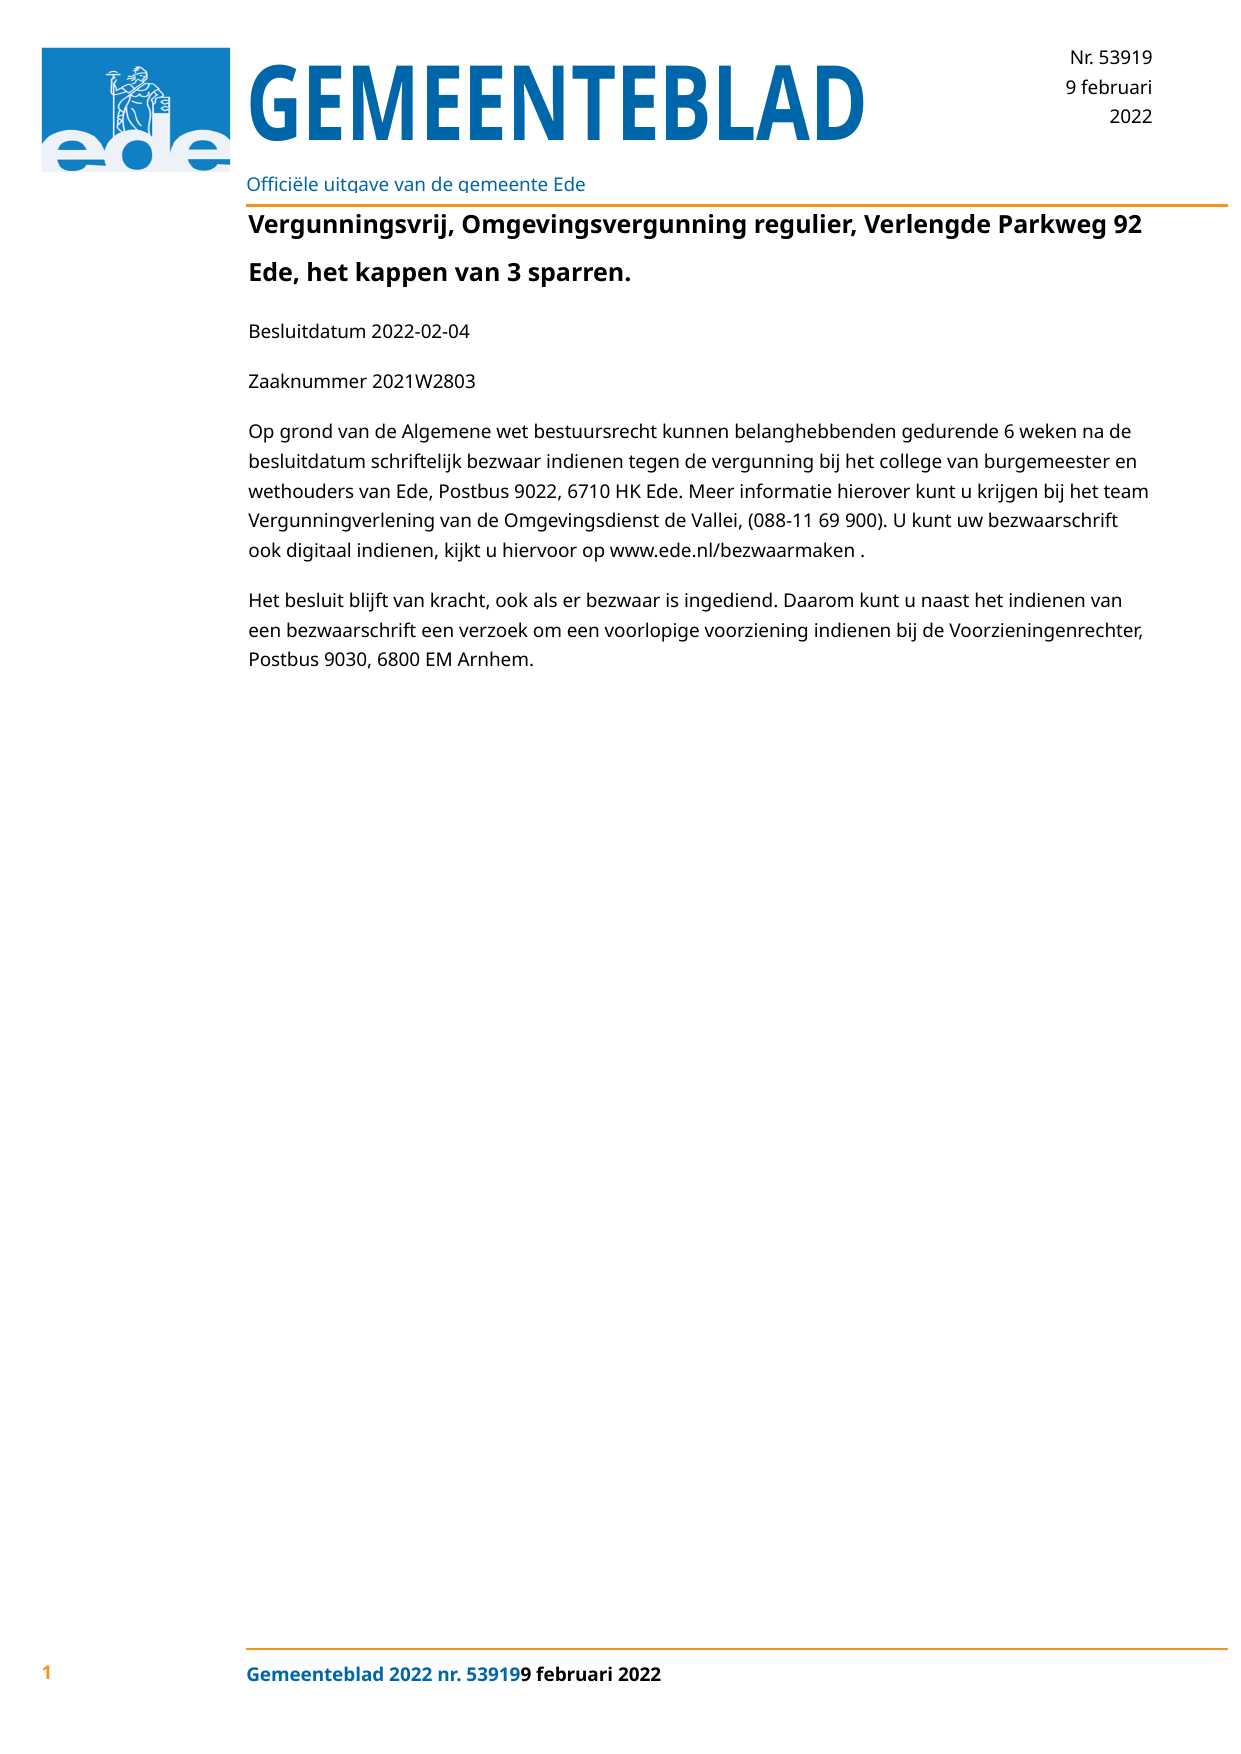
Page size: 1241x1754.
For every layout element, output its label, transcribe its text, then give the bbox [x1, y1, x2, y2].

text Zaaknummer 2021W2803 [248, 368, 1152, 394]
picture [41, 47, 231, 172]
text Op grond van de Algemene wet bestuursrecht kunnen belanghebbenden gedurende 6 weken na de besluitdatum schriftelijk bezwaar indienen tegen de vergunning bij het college van burgemeester en wethouders van Ede, Postbus 9022, 6710 HK Ede. Meer informatie hierover kunt u krijgen bij het team Vergunningverlening van de Omgevingsdienst de Vallei, (088-11 69 900). U kunt uw bezwaarschrift ook digitaal indienen, kijkt u hiervoor op www.ede.nl/bezwaarmaken . [248, 419, 1152, 563]
text Besluitdatum 2022-02-04 [248, 318, 1152, 344]
text Vergunningsvrij, Omgevingsvergunning regulier, Verlengde Parkweg 92 Ede, het kappen van 3 sparren. [248, 207, 1152, 288]
text Het besluit blijft van kracht, ook als er bezwaar is ingediend. Daarom kunt u naast het indienen van een bezwaarschrift een verzoek om een voorlopige voorziening indienen bij de Voorzieningenrechter, Postbus 9030, 6800 EM Arnhem. [248, 587, 1152, 672]
